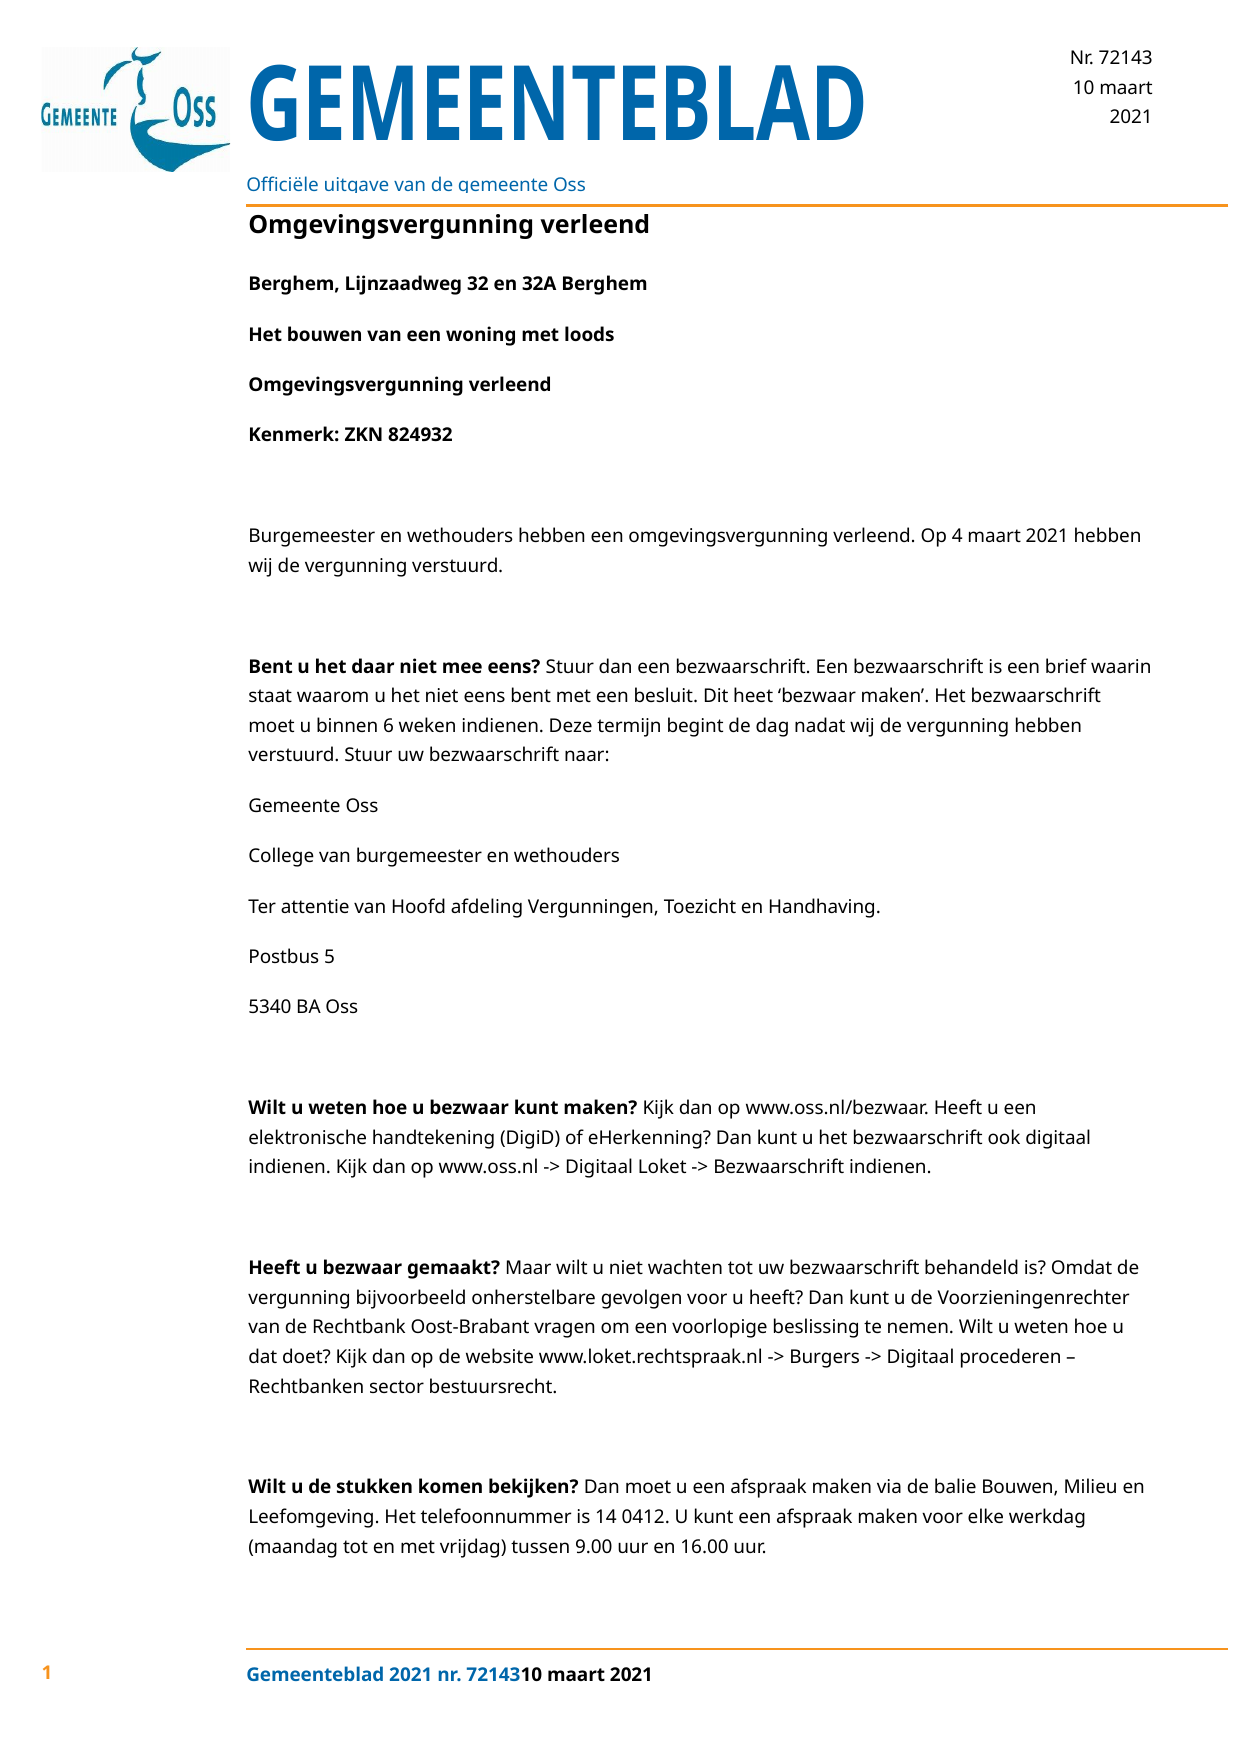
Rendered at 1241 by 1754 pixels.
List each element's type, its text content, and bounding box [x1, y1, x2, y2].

text Omgevingsvergunning verleend [248, 207, 1152, 241]
text Gemeente Oss [248, 792, 1152, 818]
text Heeft u bezwaar gemaakt? Maar wilt u niet wachten tot uw bezwaarschrift behandeld is? Omdat de vergunning bijvoorbeeld onherstelbare gevolgen voor u heeft? Dan kunt u de Voorzieningenrechter van de Rechtbank Oost-Brabant vragen om een voorlopige beslissing te nemen. Wilt u weten hoe u dat doet? Kijk dan op de website www.loket.rechtspraak.nl -> Burgers -> Digitaal procederen – Rechtbanken sector bestuursrecht. [248, 1254, 1152, 1398]
text Het bouwen van een woning met loods [248, 321, 1152, 346]
text Ter attentie van Hoofd afdeling Vergunningen, Toezicht en Handhaving. [248, 893, 1152, 918]
text Wilt u de stukken komen bekijken? Dan moet u een afspraak maken via de balie Bouwen, Milieu en Leefomgeving. Het telefoonnummer is 14 0412. U kunt een afspraak maken voor elke werkdag (maandag tot en met vrijdag) tussen 9.00 uur en 16.00 uur. [248, 1474, 1152, 1558]
picture [41, 47, 231, 172]
text Burgemeester en wethouders hebben een omgevingsvergunning verleend. Op 4 maart 2021 hebben wij de vergunning verstuurd. [248, 522, 1152, 578]
text Berghem, Lijnzaadweg 32 en 32A Berghem [248, 270, 1152, 296]
text College van burgemeester en wethouders [248, 842, 1152, 868]
text Bent u het daar niet mee eens? Stuur dan een bezwaarschrift. Een bezwaarschrift is een brief waarin staat waarom u het niet eens bent met een besluit. Dit heet ‘bezwaar maken’. Het bezwaarschrift moet u binnen 6 weken indienen. Deze termijn begint de dag nadat wij de vergunning hebben verstuurd. Stuur uw bezwaarschrift naar: [248, 653, 1152, 767]
text Wilt u weten hoe u bezwaar kunt maken? Kijk dan op www.oss.nl/bezwaar. Heeft u een elektronische handtekening (DigiD) of eHerkenning? Dan kunt u het bezwaarschrift ook digitaal indienen. Kijk dan op www.oss.nl -> Digitaal Loket -> Bezwaarschrift indienen. [248, 1094, 1152, 1179]
text Kenmerk: ZKN 824932 [248, 422, 1152, 447]
text 5340 BA Oss [248, 994, 1152, 1019]
text Postbus 5 [248, 943, 1152, 969]
text Omgevingsvergunning verleend [248, 371, 1152, 397]
